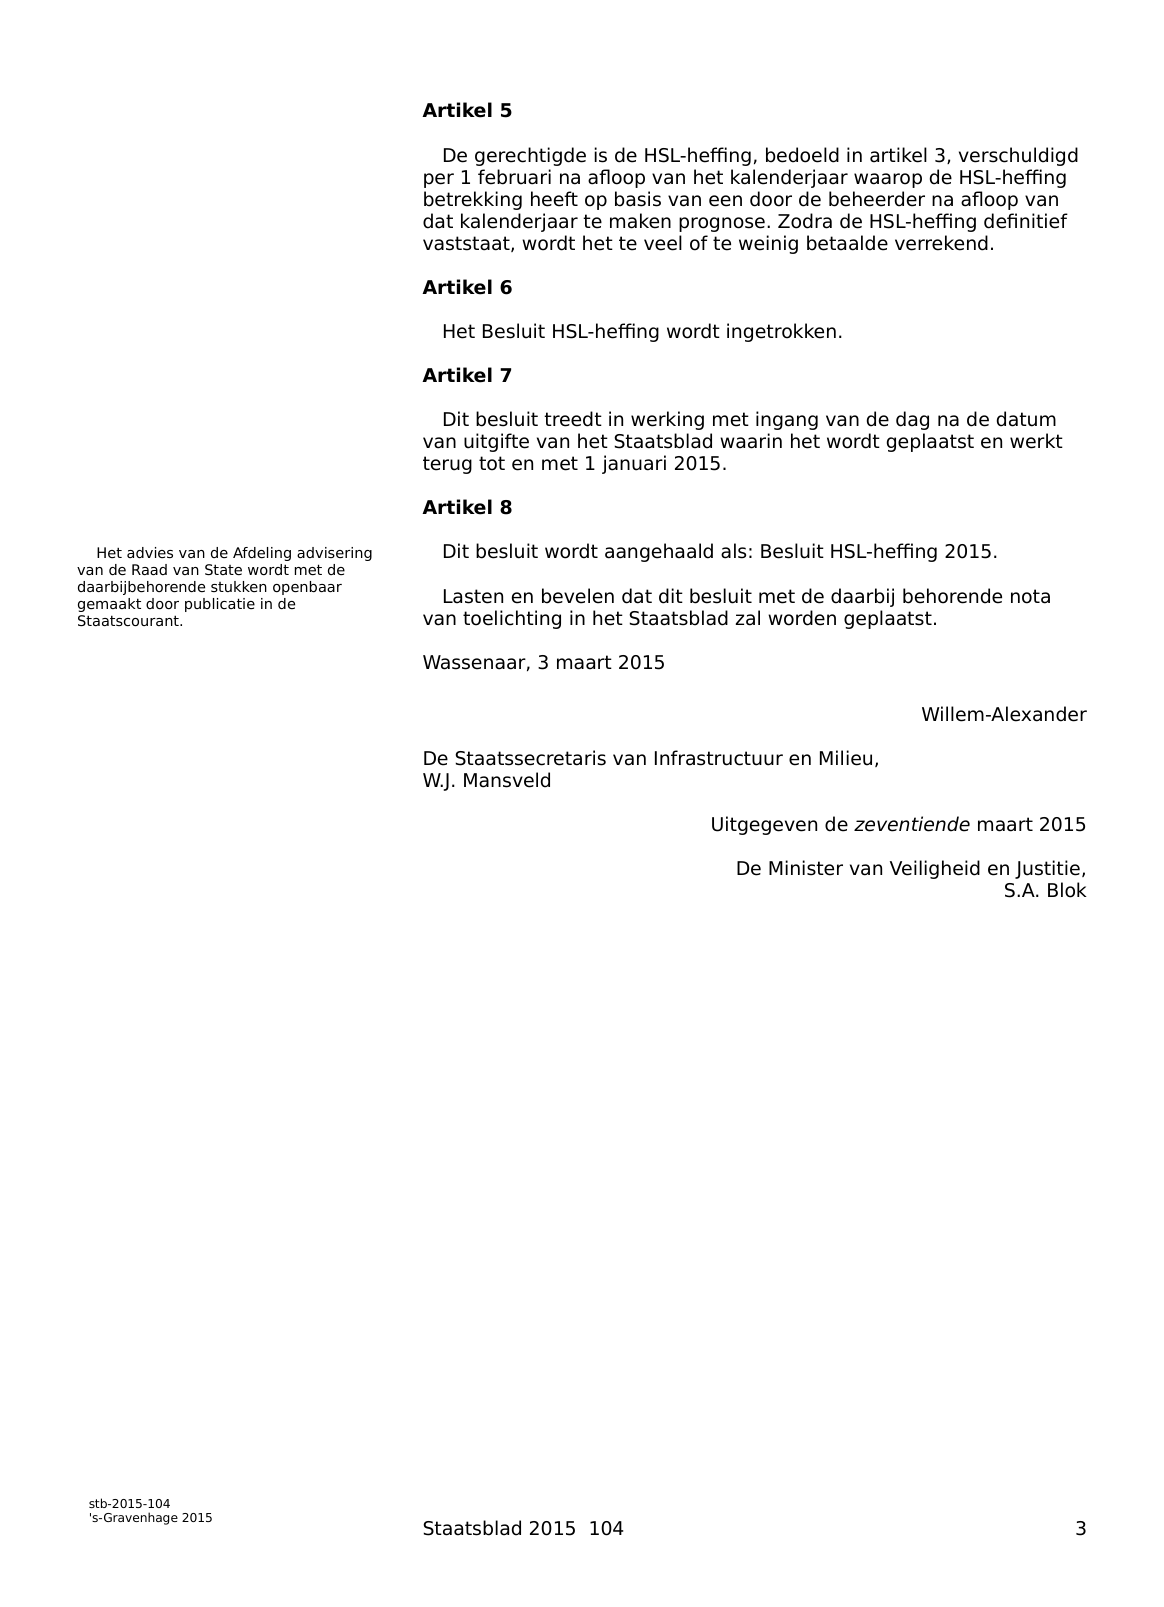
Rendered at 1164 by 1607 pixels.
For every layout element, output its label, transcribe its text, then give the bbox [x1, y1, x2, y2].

text 's-Gravenhage 2015 [88, 1511, 323, 1525]
text Lasten en bevelen dat dit besluit met de daarbij behorende nota van toelichting in het Staatsblad zal worden geplaatst. [422, 586, 1087, 629]
text De Minister van Veiligheid en Justitie, S.A. Blok [422, 858, 1087, 902]
subtitle Artikel 7 [422, 365, 1087, 387]
text Dit besluit wordt aangehaald als: Besluit HSL-heffing 2015. [422, 541, 1087, 563]
text Het Besluit HSL-heffing wordt ingetrokken. [422, 321, 1087, 343]
text Willem-Alexander [422, 704, 1087, 726]
text Dit besluit treedt in werking met ingang van de dag na de datum van uitgifte van het Staatsblad waarin het wordt geplaatst en werkt terug tot en met 1 januari 2015. [422, 409, 1087, 475]
text Het advies van de Afdeling advisering van de Raad van State wordt met de daarbijbehorende stukken openbaar gemaakt door publicatie in de Staatscourant. [77, 545, 396, 629]
text stb-2015-104 [88, 1497, 323, 1511]
subtitle Artikel 8 [422, 497, 1087, 519]
text Uitgegeven de zeventiende maart 2015 [422, 814, 1087, 836]
text De gerechtigde is de HSL-heffing, bedoeld in artikel 3, verschuldigd per 1 februari na afloop van het kalenderjaar waarop de HSL-heffing betrekking heeft op basis van een door de beheerder na afloop van dat kalenderjaar te maken prognose. Zodra de HSL-heffing definitief vaststaat, wordt het te veel of te weinig betaalde verrekend. [422, 144, 1087, 254]
subtitle Artikel 5 [422, 100, 1087, 122]
text Wassenaar, 3 maart 2015 [422, 652, 1087, 674]
subtitle Artikel 6 [422, 277, 1087, 299]
text De Staatssecretaris van Infrastructuur en Milieu, W.J. Mansveld [422, 748, 1087, 792]
